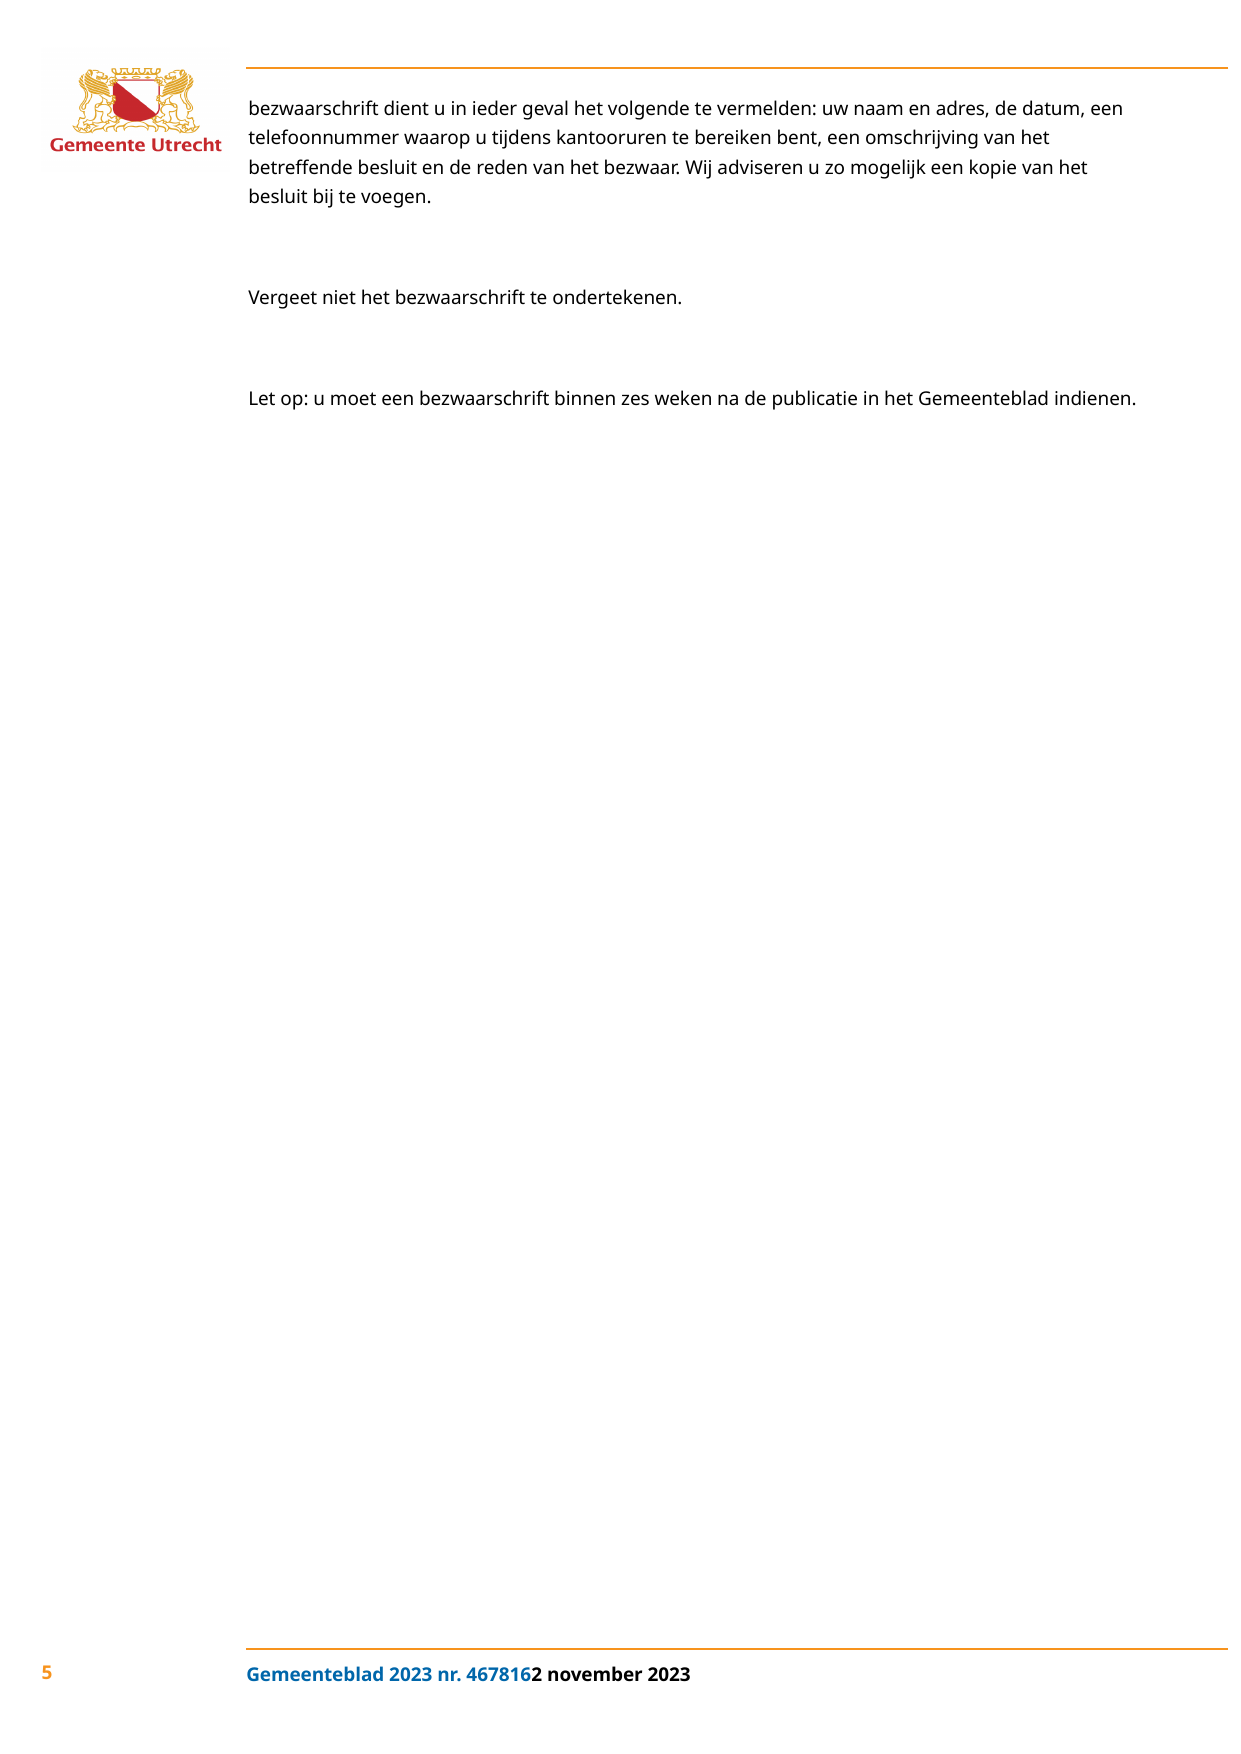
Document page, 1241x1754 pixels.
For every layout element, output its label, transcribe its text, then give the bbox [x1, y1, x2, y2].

text Vergeet niet het bezwaarschrift te ondertekenen. [248, 284, 1152, 310]
text bezwaarschrift dient u in ieder geval het volgende te vermelden: uw naam en adres, de datum, een telefoonnummer waarop u tijdens kantooruren te bereiken bent, een omschrijving van het betreffende besluit en de reden van het bezwaar. Wij adviseren u zo mogelijk een kopie van het besluit bij te voegen. [248, 95, 1152, 209]
text Let op: u moet een bezwaarschrift binnen zes weken na de publicatie in het Gemeenteblad indienen. [248, 385, 1152, 411]
picture [41, 47, 231, 172]
